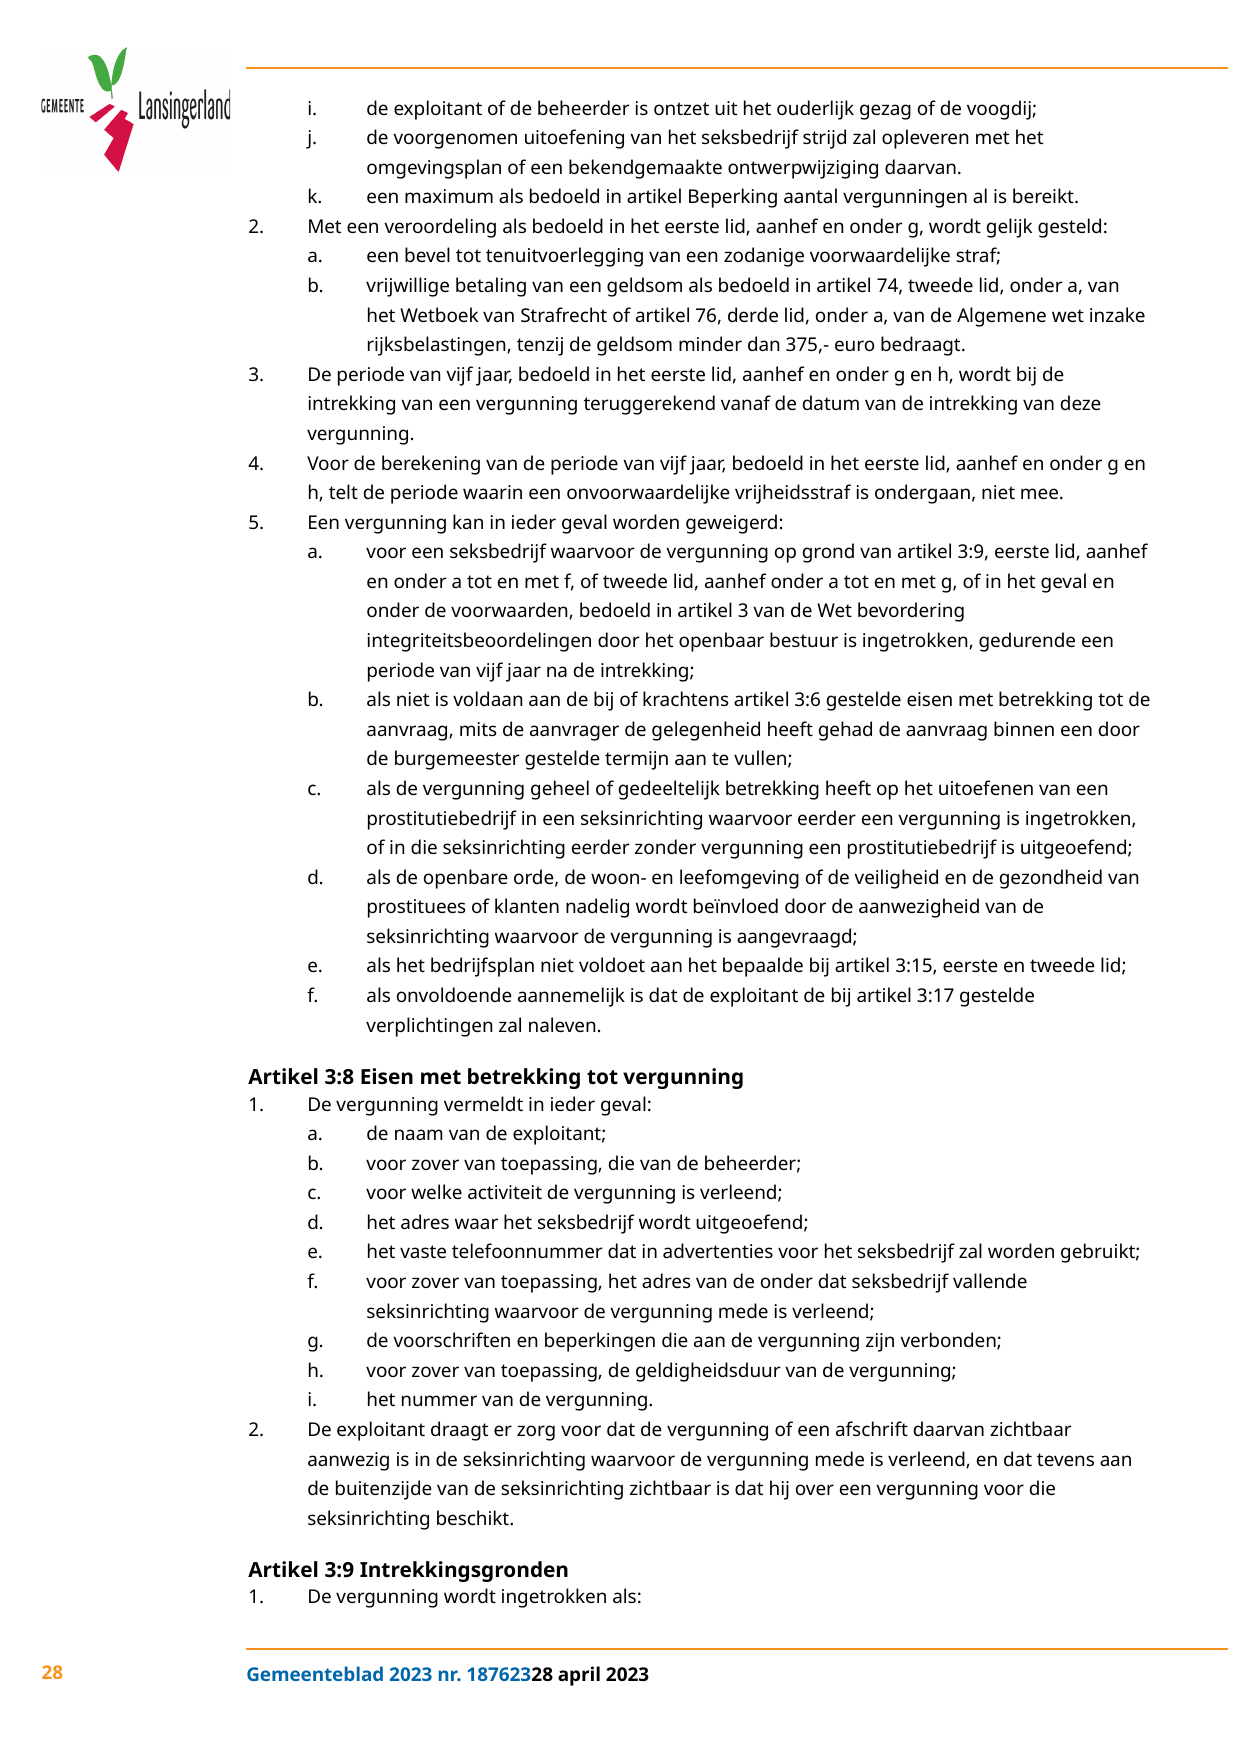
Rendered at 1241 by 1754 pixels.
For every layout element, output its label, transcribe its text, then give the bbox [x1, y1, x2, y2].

list voor zover van toepassing, het adres van de onder dat seksbedrijf vallende seksinrichting waarvoor de vergunning mede is verleend; [307, 1268, 1152, 1323]
list een maximum als bedoeld in artikel Beperking aantal vergunningen al is bereikt. [307, 183, 1152, 209]
list de naam van de exploitant; [307, 1120, 1152, 1146]
list het vaste telefoonnummer dat in advertenties voor het seksbedrijf zal worden gebruikt; [307, 1239, 1152, 1264]
picture [41, 47, 231, 172]
list een bevel tot tenuitvoerlegging van een zodanige voorwaardelijke straf; [307, 243, 1152, 268]
list het nummer van de vergunning. [307, 1387, 1152, 1412]
list de voorschriften en beperkingen die aan de vergunning zijn verbonden; [307, 1327, 1152, 1353]
list als niet is voldaan aan de bij of krachtens artikel 3:6 gestelde eisen met betrekking tot de aanvraag, mits de aanvrager de gelegenheid heeft gehad de aanvraag binnen een door de burgemeester gestelde termijn aan te vullen; [307, 686, 1152, 771]
list voor zover van toepassing, de geldigheidsduur van de vergunning; [307, 1357, 1152, 1383]
text Artikel 3:9 Intrekkingsgronden [248, 1555, 1152, 1584]
list de exploitant of de beheerder is ontzet uit het ouderlijk gezag of de voogdij; [307, 95, 1152, 121]
list De periode van vijf jaar, bedoeld in het eerste lid, aanhef en onder g en h, wordt bij de intrekking van een vergunning teruggerekend vanaf de datum van de intrekking van deze vergunning. [248, 361, 1152, 446]
list Een vergunning kan in ieder geval worden geweigerd: [248, 509, 1152, 535]
list voor zover van toepassing, die van de beheerder; [307, 1150, 1152, 1176]
list De vergunning vermeldt in ieder geval: [248, 1091, 1152, 1116]
list de voorgenomen uitoefening van het seksbedrijf strijd zal opleveren met het omgevingsplan of een bekendgemaakte ontwerpwijziging daarvan. [307, 124, 1152, 180]
list Voor de berekening van de periode van vijf jaar, bedoeld in het eerste lid, aanhef en onder g en h, telt de periode waarin een onvoorwaardelijke vrijheidsstraf is ondergaan, niet mee. [248, 450, 1152, 505]
list voor welke activiteit de vergunning is verleend; [307, 1179, 1152, 1205]
list De vergunning wordt ingetrokken als: [248, 1584, 1152, 1609]
list als het bedrijfsplan niet voldoet aan het bepaalde bij artikel 3:15, eerste en tweede lid; [307, 953, 1152, 978]
list het adres waar het seksbedrijf wordt uitgeoefend; [307, 1209, 1152, 1235]
list Met een veroordeling als bedoeld in het eerste lid, aanhef en onder g, wordt gelijk gesteld: [248, 213, 1152, 239]
list vrijwillige betaling van een geldsom als bedoeld in artikel 74, tweede lid, onder a, van het Wetboek van Strafrecht of artikel 76, derde lid, onder a, van de Algemene wet inzake rijksbelastingen, tenzij de geldsom minder dan 375,- euro bedraagt. [307, 272, 1152, 357]
text Artikel 3:8 Eisen met betrekking tot vergunning [248, 1062, 1152, 1091]
list De exploitant draagt er zorg voor dat de vergunning of een afschrift daarvan zichtbaar aanwezig is in de seksinrichting waarvoor de vergunning mede is verleend, en dat tevens aan de buitenzijde van de seksinrichting zichtbaar is dat hij over een vergunning voor die seksinrichting beschikt. [248, 1416, 1152, 1531]
list voor een seksbedrijf waarvoor de vergunning op grond van artikel 3:9, eerste lid, aanhef en onder a tot en met f, of tweede lid, aanhef onder a tot en met g, of in het geval en onder de voorwaarden, bedoeld in artikel 3 van de Wet bevordering integriteitsbeoordelingen door het openbaar bestuur is ingetrokken, gedurende een periode van vijf jaar na de intrekking; [307, 538, 1152, 683]
list als onvoldoende aannemelijk is dat de exploitant de bij artikel 3:17 gestelde verplichtingen zal naleven. [307, 982, 1152, 1038]
list als de openbare orde, de woon- en leefomgeving of de veiligheid en de gezondheid van prostituees of klanten nadelig wordt beïnvloed door de aanwezigheid van de seksinrichting waarvoor de vergunning is aangevraagd; [307, 864, 1152, 949]
list als de vergunning geheel of gedeeltelijk betrekking heeft op het uitoefenen van een prostitutiebedrijf in een seksinrichting waarvoor eerder een vergunning is ingetrokken, of in die seksinrichting eerder zonder vergunning een prostitutiebedrijf is uitgeoefend; [307, 775, 1152, 860]
